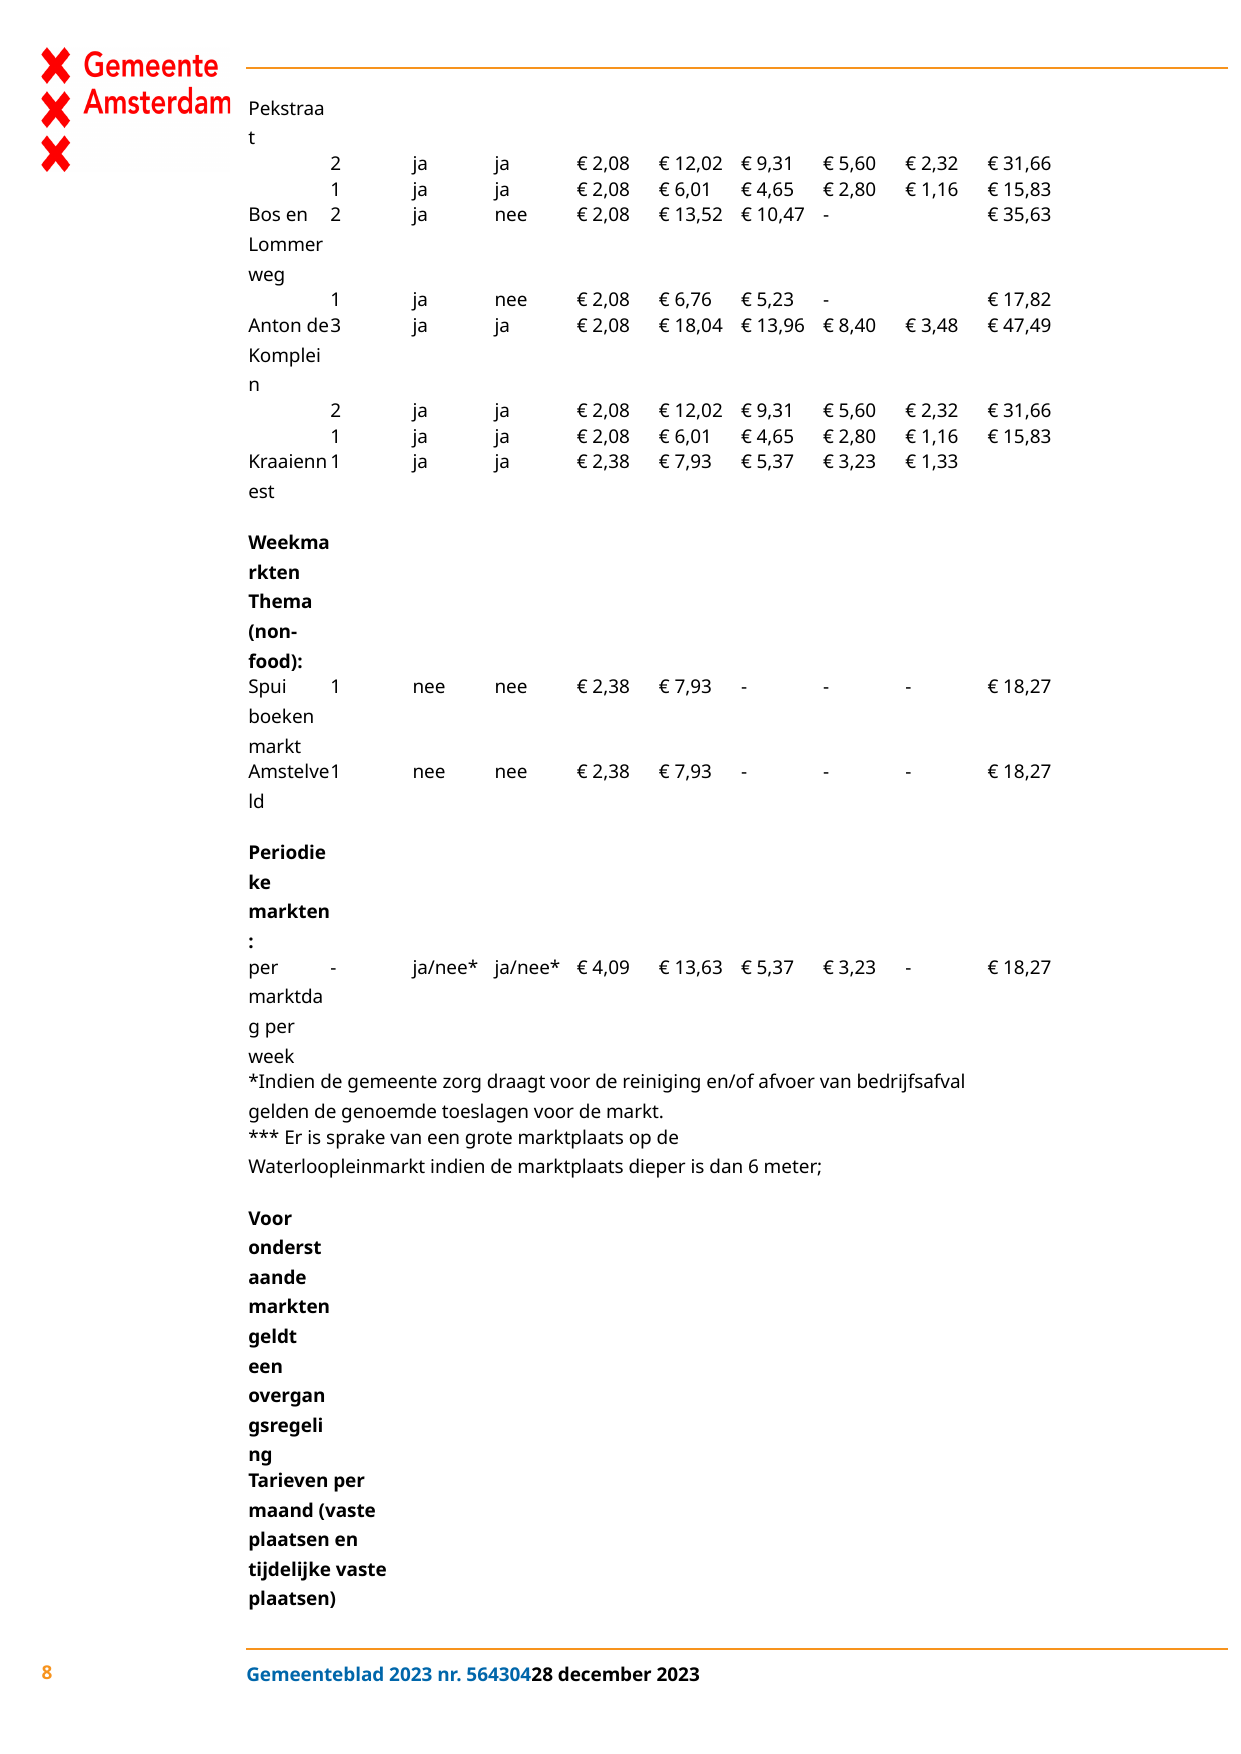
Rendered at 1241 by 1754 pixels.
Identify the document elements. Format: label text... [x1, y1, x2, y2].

table_cell [987, 1179, 1069, 1205]
table_cell € 18,27 [987, 954, 1069, 1068]
table_cell € 2,80 [823, 176, 905, 202]
table_cell € 13,96 [741, 312, 823, 397]
table_cell [823, 1124, 905, 1179]
table_cell [987, 504, 1069, 529]
table_cell [1069, 1179, 1152, 1205]
table_cell € 13,63 [659, 954, 741, 1068]
table_cell [905, 95, 987, 150]
table_cell - [823, 759, 905, 814]
table_cell 1 [330, 674, 412, 758]
table_cell [412, 1205, 494, 1467]
table_cell - [905, 954, 987, 1068]
table_cell [494, 95, 577, 150]
table_cell € 6,01 [659, 176, 741, 202]
table_cell [659, 1467, 741, 1611]
table_cell ja [412, 286, 494, 312]
table_cell [577, 814, 659, 839]
table_cell [330, 840, 412, 954]
table_cell [494, 530, 577, 674]
table_cell € 2,08 [577, 423, 659, 448]
table_cell [494, 1467, 577, 1611]
table_cell nee [412, 674, 494, 758]
table_cell [248, 150, 330, 176]
table_cell € 2,08 [577, 286, 659, 312]
table_cell € 18,04 [659, 312, 741, 397]
table_cell € 2,08 [577, 202, 659, 286]
table_cell [905, 1124, 987, 1179]
table_cell € 7,93 [659, 674, 741, 758]
table_cell [659, 840, 741, 954]
table_cell ja [412, 397, 494, 423]
table_cell € 2,08 [577, 397, 659, 423]
table_cell € 18,27 [987, 759, 1069, 814]
table_cell - [905, 674, 987, 758]
table_cell [905, 530, 987, 674]
picture [41, 47, 231, 172]
table_cell [1069, 674, 1152, 758]
table_cell € 2,08 [577, 312, 659, 397]
table_cell [494, 504, 577, 529]
table_cell € 15,83 [987, 176, 1069, 202]
table_cell [330, 530, 412, 674]
table_cell € 2,32 [905, 150, 987, 176]
table_cell € 6,01 [659, 423, 741, 448]
table_cell [1069, 1124, 1152, 1179]
table_cell [905, 840, 987, 954]
table_cell [905, 1205, 987, 1467]
table_cell [823, 1467, 905, 1611]
table_cell € 9,31 [741, 150, 823, 176]
table_cell € 1,16 [905, 423, 987, 448]
table_cell € 3,48 [905, 312, 987, 397]
table_cell [1069, 202, 1152, 286]
table_cell € 10,47 [741, 202, 823, 286]
table_cell € 4,09 [577, 954, 659, 1068]
table_cell [1069, 530, 1152, 674]
table_cell [1069, 840, 1152, 954]
table_cell [1069, 449, 1152, 504]
table_cell [1069, 423, 1152, 448]
table_cell € 47,49 [987, 312, 1069, 397]
table_cell € 31,66 [987, 397, 1069, 423]
table_cell ja [494, 176, 577, 202]
table_cell - [823, 674, 905, 758]
table_cell [741, 1179, 823, 1205]
table_cell ja [494, 423, 577, 448]
table_cell [248, 423, 330, 448]
table_cell Tarieven per maand (vaste plaatsen en tijdelijke vaste plaatsen) [248, 1467, 412, 1611]
table_cell - [905, 759, 987, 814]
table_cell € 12,02 [659, 150, 741, 176]
table_cell € 7,93 [659, 759, 741, 814]
table_cell [741, 1205, 823, 1467]
table_cell Periodieke markten: [248, 840, 330, 954]
table_cell € 31,66 [987, 150, 1069, 176]
table_cell ja/nee* [494, 954, 577, 1068]
table_cell [659, 504, 741, 529]
table_cell [577, 1467, 659, 1611]
table_cell € 5,60 [823, 150, 905, 176]
table_cell *** Er is sprake van een grote marktplaats op de Waterloopleinmarkt indien de marktplaats dieper is dan 6 meter; [248, 1124, 823, 1179]
table_cell [1069, 1205, 1152, 1467]
table_cell [905, 1179, 987, 1205]
table_cell € 9,31 [741, 397, 823, 423]
table_cell [659, 95, 741, 150]
table_cell [412, 814, 494, 839]
table_cell 1 [330, 423, 412, 448]
table_cell - [330, 954, 412, 1068]
table_cell [823, 840, 905, 954]
table_cell [1069, 954, 1152, 1068]
table_cell [577, 1179, 659, 1205]
table_cell per marktdag per week [248, 954, 330, 1068]
table_cell [987, 95, 1069, 150]
table_cell € 2,32 [905, 397, 987, 423]
table_cell [412, 504, 494, 529]
table_cell 2 [330, 397, 412, 423]
table_cell [1069, 286, 1152, 312]
table_cell [330, 814, 412, 839]
table_cell € 2,38 [577, 674, 659, 758]
table_cell - [823, 286, 905, 312]
table_cell [1069, 814, 1152, 839]
table_cell *Indien de gemeente zorg draagt voor de reiniging en/of afvoer van bedrijfsafval gelden de genoemde toeslagen voor de markt. [248, 1069, 987, 1124]
table_cell [577, 840, 659, 954]
table_cell Voor onderstaande markten geldt een overgangsregeling [248, 1205, 330, 1467]
table_cell 2 [330, 150, 412, 176]
table_cell € 3,23 [823, 449, 905, 504]
table_cell [412, 530, 494, 674]
table_cell [1069, 759, 1152, 814]
table_cell 1 [330, 449, 412, 504]
table_cell - [741, 759, 823, 814]
table_cell [987, 840, 1069, 954]
table_cell [987, 530, 1069, 674]
table_cell ja/nee* [412, 954, 494, 1068]
table_cell [823, 95, 905, 150]
table_cell [577, 530, 659, 674]
table_cell [741, 504, 823, 529]
table_cell [659, 814, 741, 839]
table_cell € 6,76 [659, 286, 741, 312]
table_cell € 2,08 [577, 150, 659, 176]
table_cell [494, 1205, 577, 1467]
table_cell € 4,65 [741, 423, 823, 448]
table_cell [659, 530, 741, 674]
table_cell € 5,23 [741, 286, 823, 312]
table_cell ja [412, 202, 494, 286]
table_cell [905, 202, 987, 286]
table_cell € 1,16 [905, 176, 987, 202]
table_cell [412, 95, 494, 150]
table_cell € 5,37 [741, 954, 823, 1068]
table_cell nee [494, 759, 577, 814]
table_cell € 7,93 [659, 449, 741, 504]
table_cell ja [412, 176, 494, 202]
table_cell Weekmarkten Thema (non-food): [248, 530, 330, 674]
table_cell Bos en Lommerweg [248, 202, 330, 286]
table_cell [330, 1179, 412, 1205]
table_cell [741, 1467, 823, 1611]
table_cell [494, 840, 577, 954]
table_cell € 15,83 [987, 423, 1069, 448]
table_cell ja [412, 449, 494, 504]
table_cell nee [494, 202, 577, 286]
table_cell [987, 1124, 1069, 1179]
table_cell [577, 1205, 659, 1467]
table_cell [987, 1069, 1069, 1124]
table_cell [494, 1179, 577, 1205]
table_cell [412, 1467, 494, 1611]
table_cell nee [494, 674, 577, 758]
table_cell [741, 814, 823, 839]
table_cell [330, 504, 412, 529]
table_cell ja [494, 312, 577, 397]
table_cell [905, 1467, 987, 1611]
table_cell [330, 1205, 412, 1467]
table_cell Amstelveld [248, 759, 330, 814]
table_cell € 5,37 [741, 449, 823, 504]
table_cell [823, 530, 905, 674]
table_cell [823, 1205, 905, 1467]
table_cell € 13,52 [659, 202, 741, 286]
table_cell [1069, 504, 1152, 529]
table_cell [494, 814, 577, 839]
table_cell [905, 504, 987, 529]
table_cell ja [412, 312, 494, 397]
table_cell [741, 530, 823, 674]
table_cell ja [494, 150, 577, 176]
table_cell € 2,38 [577, 449, 659, 504]
table_cell [741, 840, 823, 954]
table_cell [330, 95, 412, 150]
table_cell € 1,33 [905, 449, 987, 504]
table_cell [987, 1467, 1069, 1611]
table_cell nee [412, 759, 494, 814]
table_cell [987, 449, 1069, 504]
table_cell € 2,08 [577, 176, 659, 202]
table_cell [987, 814, 1069, 839]
table_cell nee [494, 286, 577, 312]
table_cell ja [412, 423, 494, 448]
table_cell [823, 814, 905, 839]
table_cell [823, 1179, 905, 1205]
table_cell [1069, 1069, 1152, 1124]
table_cell € 8,40 [823, 312, 905, 397]
table_cell Spui boekenmarkt [248, 674, 330, 758]
table_cell [1069, 176, 1152, 202]
table_cell - [823, 202, 905, 286]
table_cell € 18,27 [987, 674, 1069, 758]
table_cell [248, 176, 330, 202]
table_cell € 2,80 [823, 423, 905, 448]
table_cell [1069, 1467, 1152, 1611]
table_cell [248, 286, 330, 312]
table_cell [248, 1179, 330, 1205]
table_cell [659, 1205, 741, 1467]
table_cell € 4,65 [741, 176, 823, 202]
table_cell [741, 95, 823, 150]
table_cell [1069, 150, 1152, 176]
table_cell - [741, 674, 823, 758]
table_cell € 17,82 [987, 286, 1069, 312]
table_cell ja [412, 150, 494, 176]
table_cell 1 [330, 176, 412, 202]
table_cell [248, 397, 330, 423]
table_cell [412, 840, 494, 954]
table_cell [823, 504, 905, 529]
table_cell € 12,02 [659, 397, 741, 423]
table_cell [905, 814, 987, 839]
table_cell Pekstraat [248, 95, 330, 150]
table_cell € 3,23 [823, 954, 905, 1068]
table_cell [1069, 312, 1152, 397]
table_cell [659, 1179, 741, 1205]
table_cell [987, 1205, 1069, 1467]
table_cell Anton de Komplein [248, 312, 330, 397]
table_cell 3 [330, 312, 412, 397]
table_cell [248, 814, 330, 839]
table_cell [577, 504, 659, 529]
table_cell [577, 95, 659, 150]
table_cell € 5,60 [823, 397, 905, 423]
table_cell ja [494, 397, 577, 423]
table_cell Kraaiennest [248, 449, 330, 504]
table_cell 1 [330, 286, 412, 312]
table_cell [905, 286, 987, 312]
table_cell ja [494, 449, 577, 504]
table_cell [412, 1179, 494, 1205]
table_cell [1069, 397, 1152, 423]
table_cell € 35,63 [987, 202, 1069, 286]
table_cell [248, 504, 330, 529]
table_cell [1069, 95, 1152, 150]
table_cell 2 [330, 202, 412, 286]
table_cell € 2,38 [577, 759, 659, 814]
table_cell 1 [330, 759, 412, 814]
